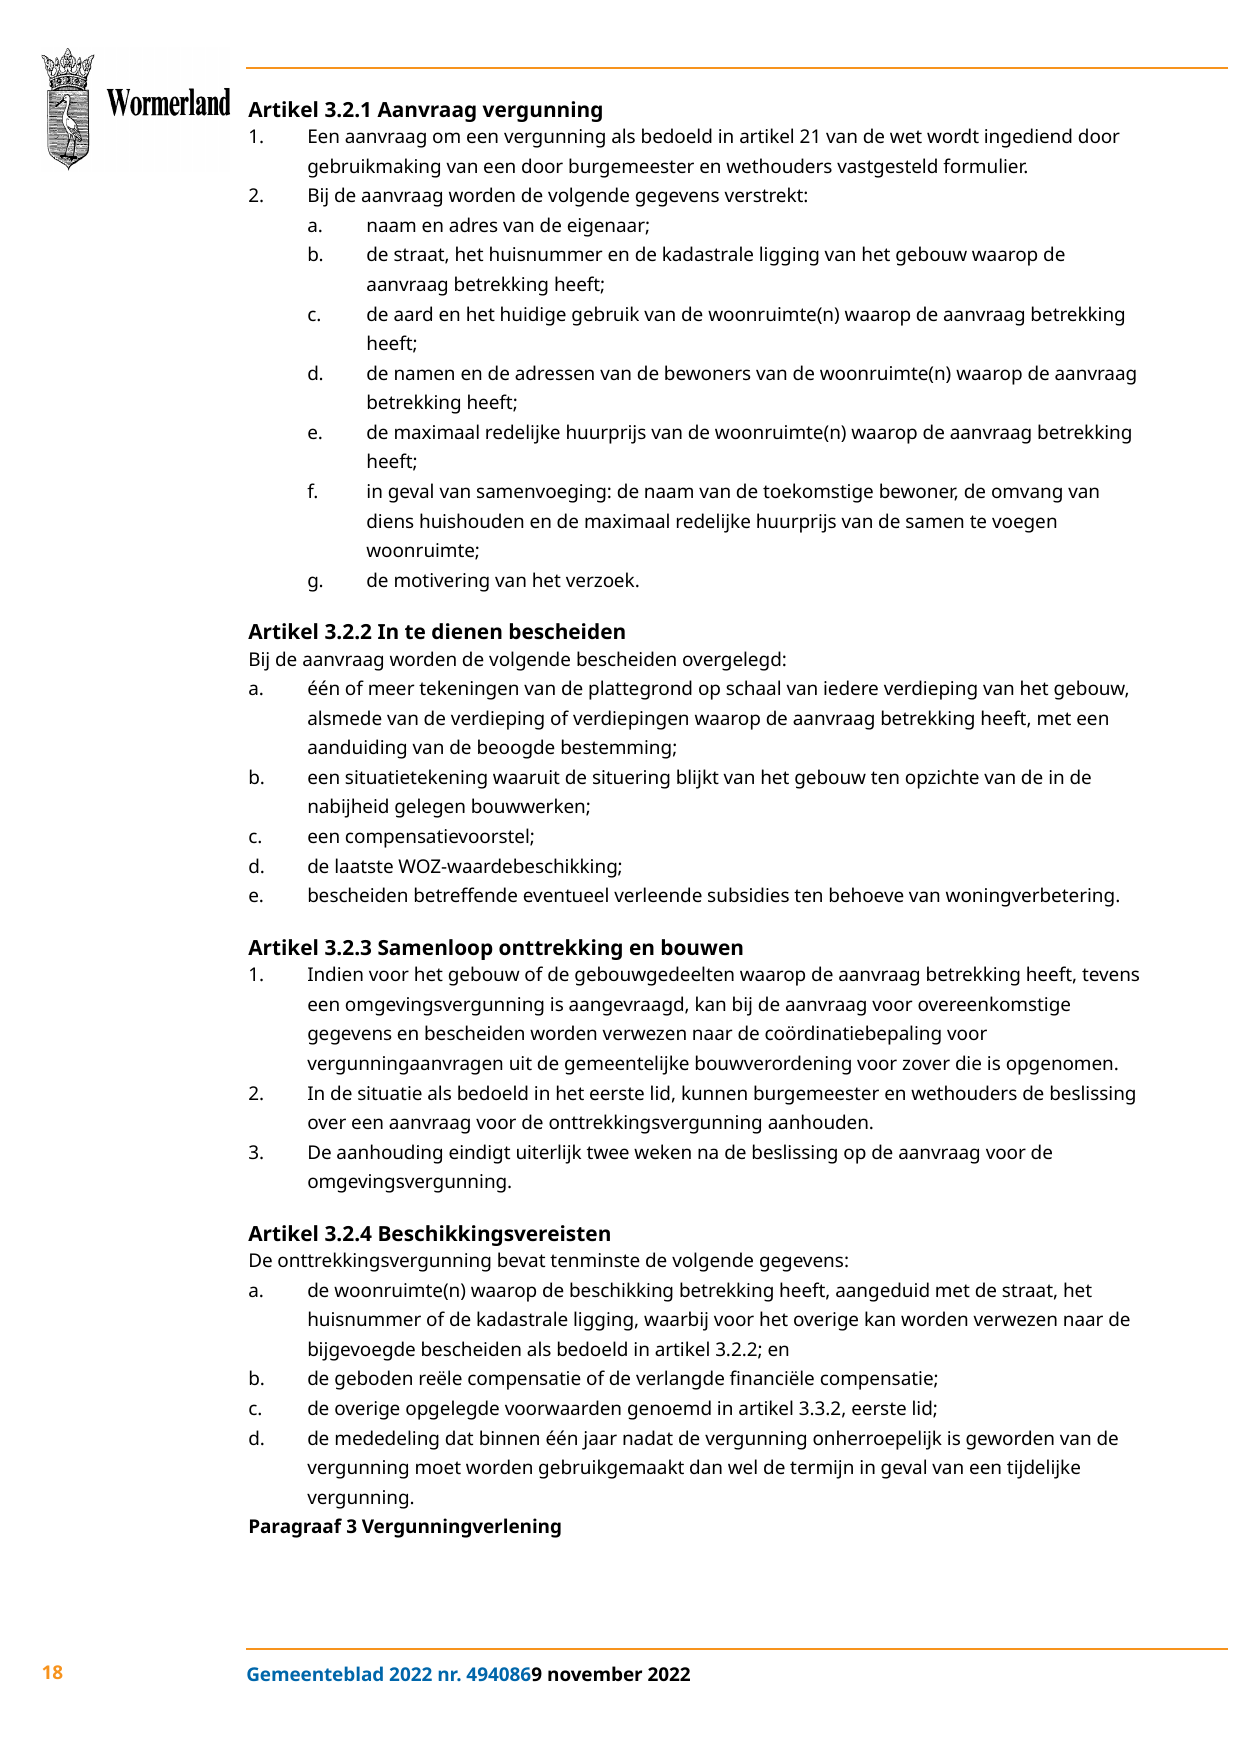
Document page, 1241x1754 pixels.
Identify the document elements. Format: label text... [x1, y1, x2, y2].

text Artikel 3.2.1 Aanvraag vergunning [248, 95, 1152, 123]
list één of meer tekeningen van de plattegrond op schaal van iedere verdieping van het gebouw, alsmede van de verdieping of verdiepingen waarop de aanvraag betrekking heeft, met een aanduiding van de beoogde bestemming; [248, 675, 1152, 760]
list de laatste WOZ-waardebeschikking; [248, 853, 1152, 879]
text Artikel 3.2.2 In te dienen bescheiden [248, 617, 1152, 646]
text Artikel 3.2.4 Beschikkingsvereisten [248, 1219, 1152, 1247]
list de overige opgelegde voorwaarden genoemd in artikel 3.3.2, eerste lid; [248, 1395, 1152, 1421]
list Indien voor het gebouw of de gebouwgedeelten waarop de aanvraag betrekking heeft, tevens een omgevingsvergunning is aangevraagd, kan bij de aanvraag voor overeenkomstige gegevens en bescheiden worden verwezen naar de coördinatiebepaling voor vergunningaanvragen uit de gemeentelijke bouwverordening voor zover die is opgenomen. [248, 961, 1152, 1076]
list bescheiden betreffende eventueel verleende subsidies ten behoeve van woningverbetering. [248, 882, 1152, 908]
list de motivering van het verzoek. [307, 567, 1152, 593]
list De aanhouding eindigt uiterlijk twee weken na de beslissing op de aanvraag voor de omgevingsvergunning. [248, 1139, 1152, 1194]
list naam en adres van de eigenaar; [307, 212, 1152, 238]
list de geboden reële compensatie of de verlangde financiële compensatie; [248, 1366, 1152, 1391]
list de woonruimte(n) waarop de beschikking betrekking heeft, aangeduid met de straat, het huisnummer of de kadastrale ligging, waarbij voor het overige kan worden verwezen naar de bijgevoegde bescheiden als bedoeld in artikel 3.2.2; en [248, 1277, 1152, 1362]
text De onttrekkingsvergunning bevat tenminste de volgende gegevens: [248, 1247, 1152, 1273]
list in geval van samenvoeging: de naam van de toekomstige bewoner, de omvang van diens huishouden en de maximaal redelijke huurprijs van de samen te voegen woonruimte; [307, 478, 1152, 563]
list de namen en de adressen van de bewoners van de woonruimte(n) waarop de aanvraag betrekking heeft; [307, 360, 1152, 415]
list een compensatievoorstel; [248, 823, 1152, 849]
text Artikel 3.2.3 Samenloop onttrekking en bouwen [248, 933, 1152, 961]
list een situatietekening waaruit de situering blijkt van het gebouw ten opzichte van de in de nabijheid gelegen bouwwerken; [248, 764, 1152, 819]
picture [41, 47, 231, 172]
text Bij de aanvraag worden de volgende bescheiden overgelegd: [248, 646, 1152, 672]
list de maximaal redelijke huurprijs van de woonruimte(n) waarop de aanvraag betrekking heeft; [307, 419, 1152, 474]
list Een aanvraag om een vergunning als bedoeld in artikel 21 van de wet wordt ingediend door gebruikmaking van een door burgemeester en wethouders vastgesteld formulier. [248, 123, 1152, 178]
list de aard en het huidige gebruik van de woonruimte(n) waarop de aanvraag betrekking heeft; [307, 301, 1152, 356]
list In de situatie als bedoeld in het eerste lid, kunnen burgemeester en wethouders de beslissing over een aanvraag voor de onttrekkingsvergunning aanhouden. [248, 1080, 1152, 1135]
list de mededeling dat binnen één jaar nadat de vergunning onherroepelijk is geworden van de vergunning moet worden gebruikgemaakt dan wel de termijn in geval van een tijdelijke vergunning. [248, 1425, 1152, 1510]
list de straat, het huisnummer en de kadastrale ligging van het gebouw waarop de aanvraag betrekking heeft; [307, 242, 1152, 297]
text Paragraaf 3 Vergunningverlening [248, 1513, 1152, 1539]
list Bij de aanvraag worden de volgende gegevens verstrekt: [248, 182, 1152, 208]
